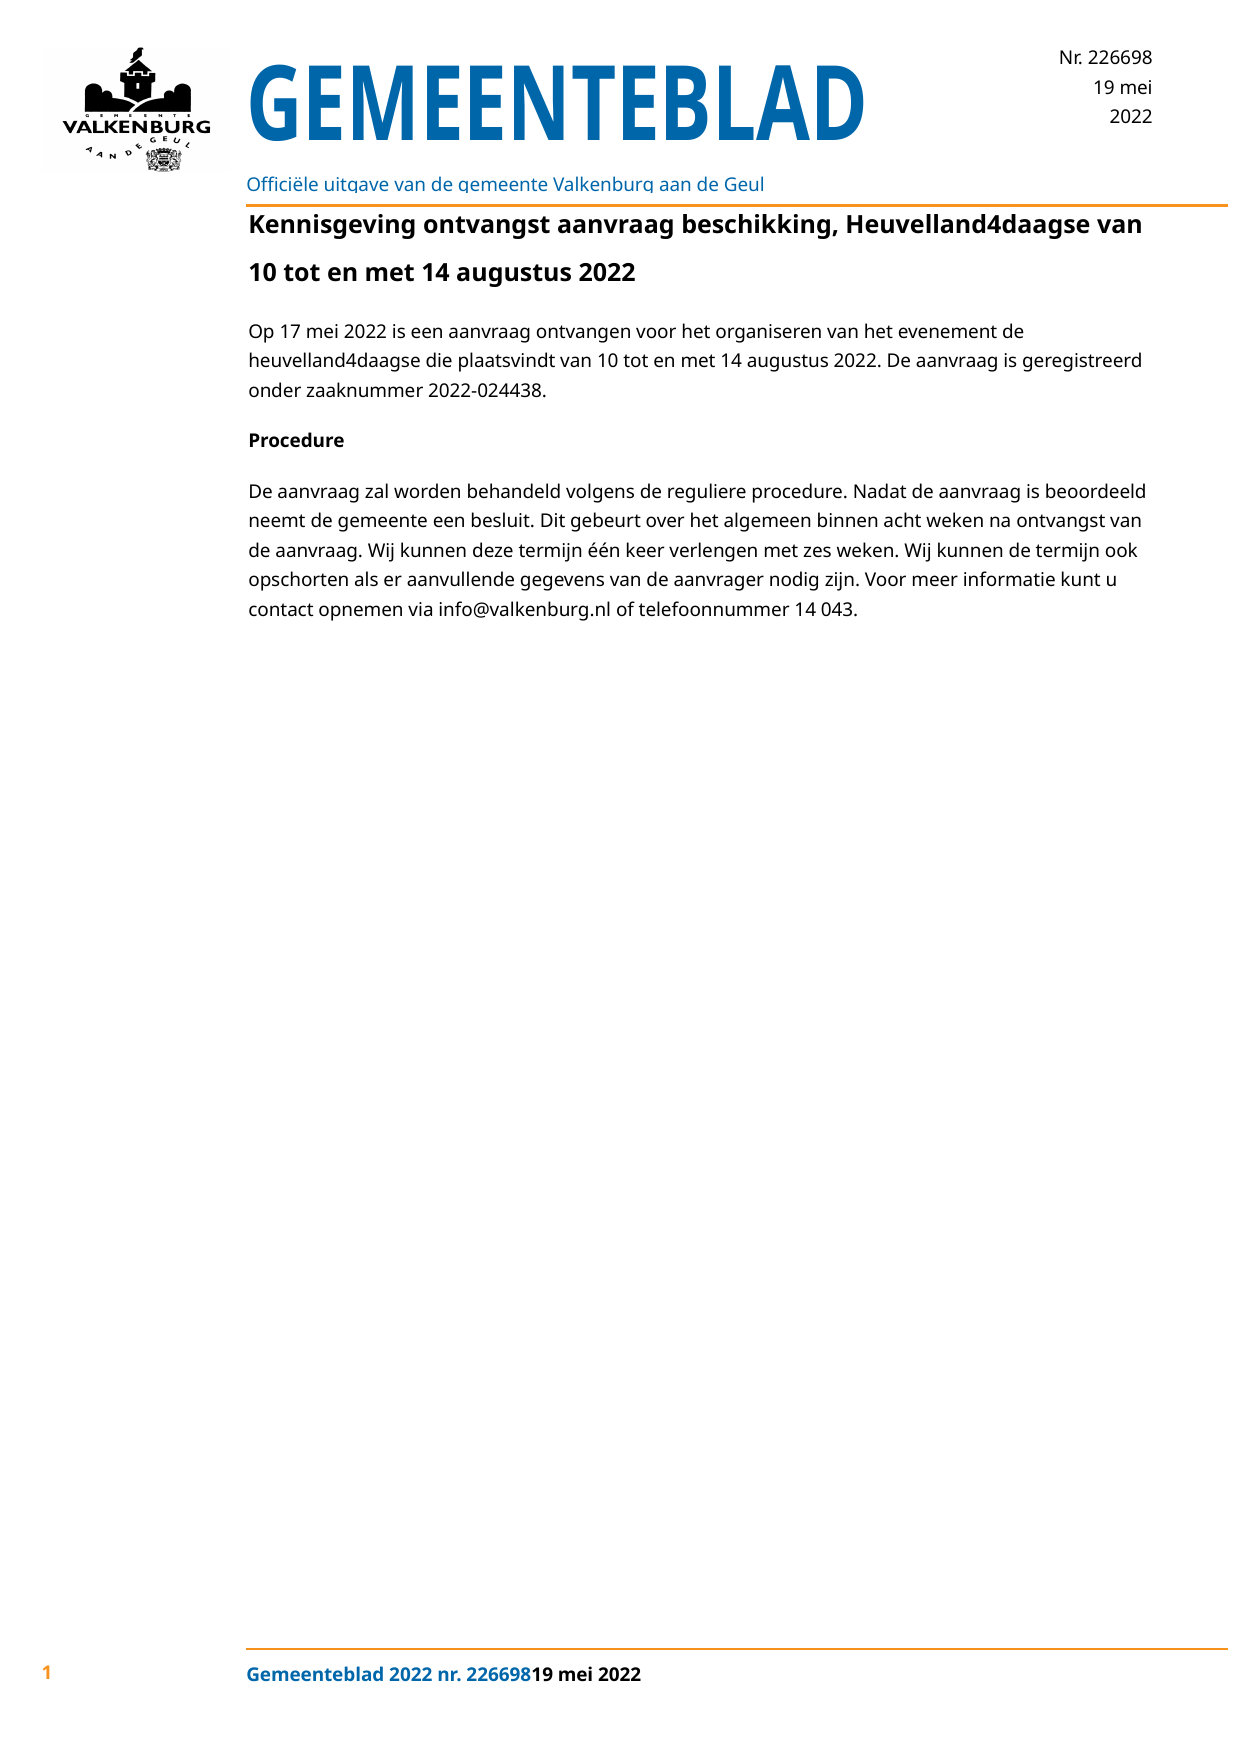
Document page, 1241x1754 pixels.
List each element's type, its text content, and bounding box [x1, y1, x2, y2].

text De aanvraag zal worden behandeld volgens de reguliere procedure. Nadat de aanvraag is beoordeeld neemt de gemeente een besluit. Dit gebeurt over het algemeen binnen acht weken na ontvangst van de aanvraag. Wij kunnen deze termijn één keer verlengen met zes weken. Wij kunnen de termijn ook opschorten als er aanvullende gegevens van de aanvrager nodig zijn. Voor meer informatie kunt u contact opnemen via info@valkenburg.nl of telefoonnummer 14 043. [248, 478, 1152, 622]
picture [41, 47, 231, 172]
text Op 17 mei 2022 is een aanvraag ontvangen voor het organiseren van het evenement de heuvelland4daagse die plaatsvindt van 10 tot en met 14 augustus 2022. De aanvraag is geregistreerd onder zaaknummer 2022-024438. [248, 318, 1152, 403]
text Procedure [248, 427, 1152, 453]
text Kennisgeving ontvangst aanvraag beschikking, Heuvelland4daagse van 10 tot en met 14 augustus 2022 [248, 207, 1152, 288]
